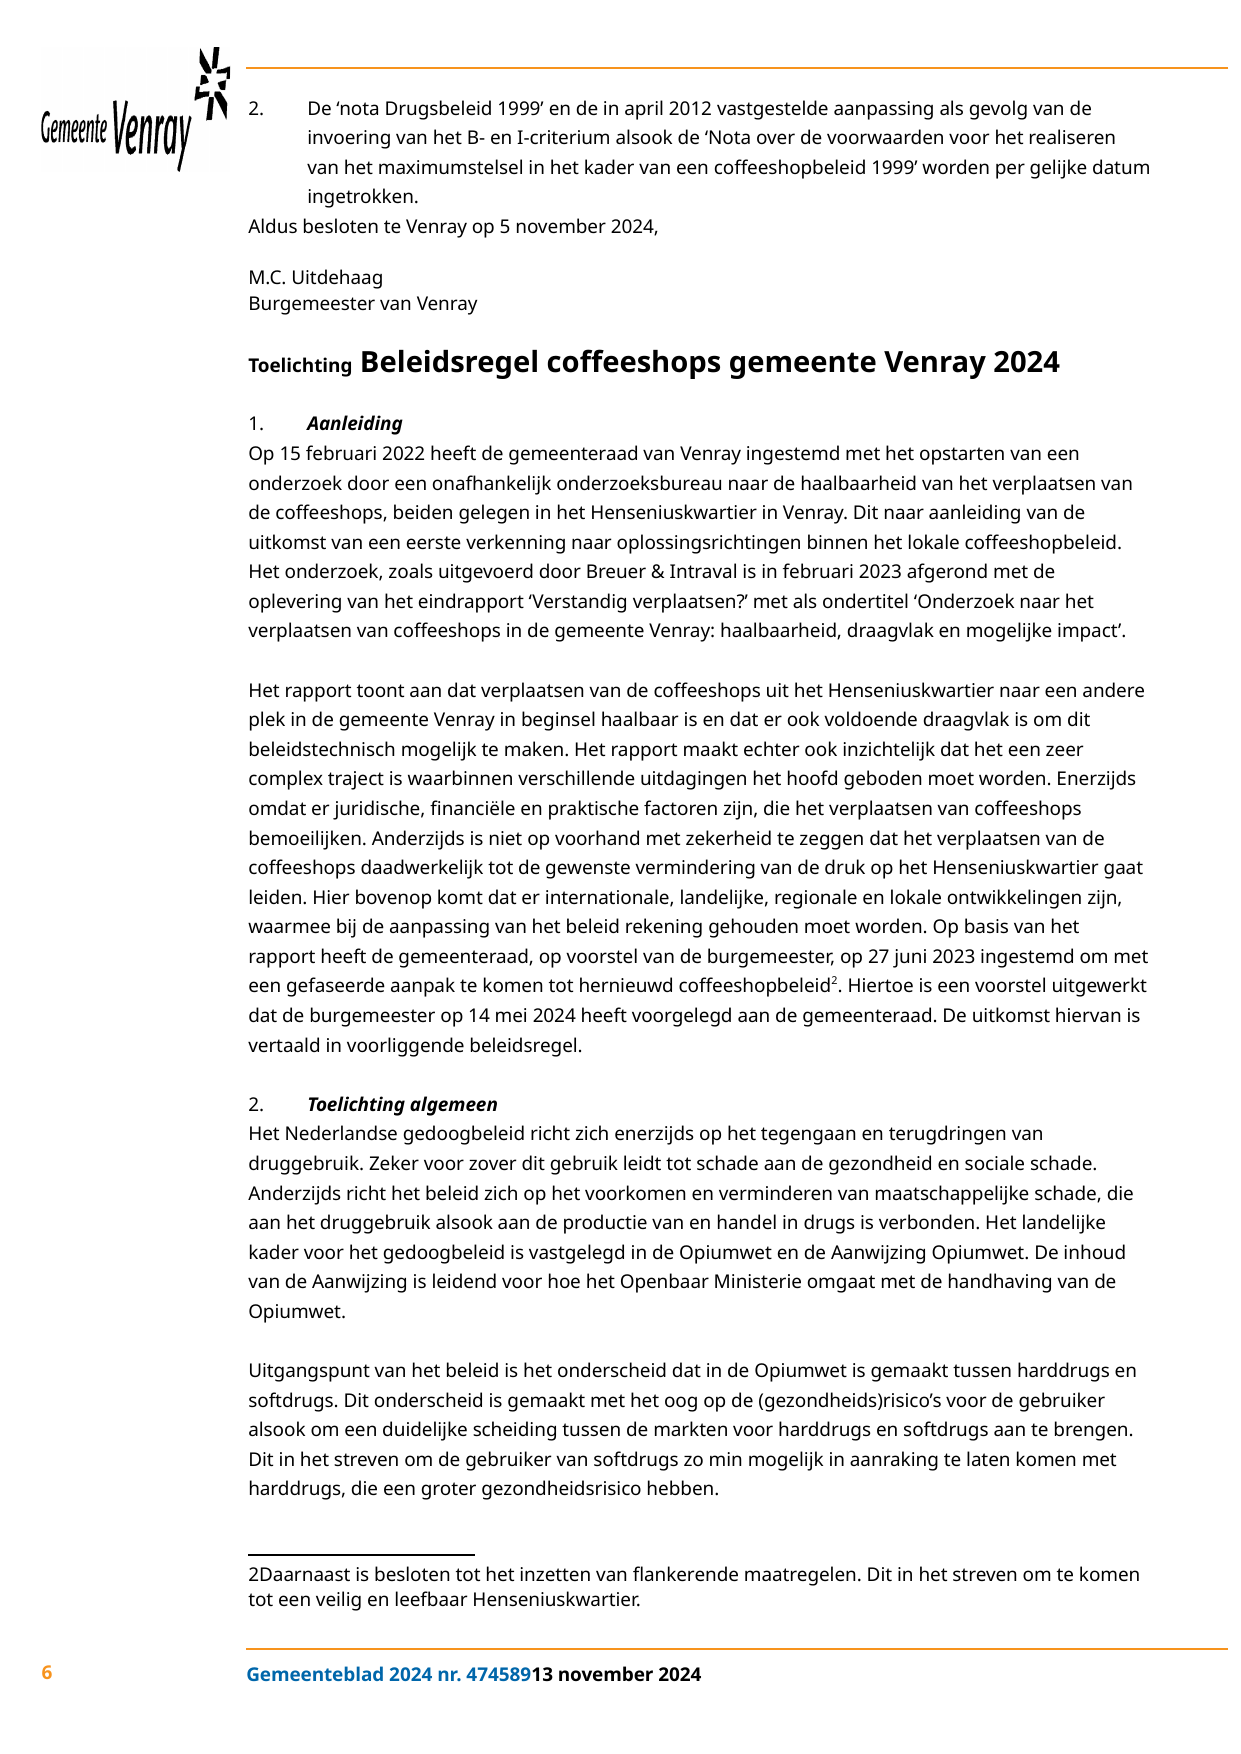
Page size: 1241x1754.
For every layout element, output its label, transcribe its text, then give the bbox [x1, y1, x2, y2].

text Op 15 februari 2022 heeft de gemeenteraad van Venray ingestemd met het opstarten van een onderzoek door een onafhankelijk onderzoeksbureau naar de haalbaarheid van het verplaatsen van de coffeeshops, beiden gelegen in het Henseniuskwartier in Venray. Dit naar aanleiding van de uitkomst van een eerste verkenning naar oplossingsrichtingen binnen het lokale coffeeshopbeleid. Het onderzoek, zoals uitgevoerd door Breuer & Intraval is in februari 2023 afgerond met de oplevering van het eindrapport ‘Verstandig verplaatsen?’ met als ondertitel ‘Onderzoek naar het verplaatsen van coffeeshops in de gemeente Venray: haalbaarheid, draagvlak en mogelijke impact’. [248, 440, 1152, 643]
text Het Nederlandse gedoogbeleid richt zich enerzijds op het tegengaan en terugdringen van druggebruik. Zeker voor zover dit gebruik leidt tot schade aan de gezondheid en sociale schade. Anderzijds richt het beleid zich op het voorkomen en verminderen van maatschappelijke schade, die aan het druggebruik alsook aan de productie van en handel in drugs is verbonden. Het landelijke kader voor het gedoogbeleid is vastgelegd in de Opiumwet en de Aanwijzing Opiumwet. De inhoud van de Aanwijzing is leidend voor hoe het Openbaar Ministerie omgaat met de handhaving van de Opiumwet. [248, 1121, 1152, 1324]
list Aanleiding [248, 411, 1152, 436]
text M.C. Uitdehaag [248, 264, 1152, 290]
text Uitgangspunt van het beleid is het onderscheid dat in de Opiumwet is gemaakt tussen harddrugs en softdrugs. Dit onderscheid is gemaakt met het oog op de (gezondheids)risico’s voor de gebruiker alsook om een duidelijke scheiding tussen de markten voor harddrugs en softdrugs aan te brengen. Dit in het streven om de gebruiker van softdrugs zo min mogelijk in aanraking te laten komen met harddrugs, die een groter gezondheidsrisico hebben. [248, 1357, 1152, 1501]
text Het rapport toont aan dat verplaatsen van de coffeeshops uit het Henseniuskwartier naar een andere plek in de gemeente Venray in beginsel haalbaar is en dat er ook voldoende draagvlak is om dit beleidstechnisch mogelijk te maken. Het rapport maakt echter ook inzichtelijk dat het een zeer complex traject is waarbinnen verschillende uitdagingen het hoofd geboden moet worden. Enerzijds omdat er juridische, financiële en praktische factoren zijn, die het verplaatsen van coffeeshops bemoeilijken. Anderzijds is niet op voorhand met zekerheid te zeggen dat het verplaatsen van de coffeeshops daadwerkelijk tot de gewenste vermindering van de druk op het Henseniuskwartier gaat leiden. Hier bovenop komt dat er internationale, landelijke, regionale en lokale ontwikkelingen zijn, waarmee bij de aanpassing van het beleid rekening gehouden moet worden. Op basis van het rapport heeft de gemeenteraad, op voorstel van de burgemeester, op 27 juni 2023 ingestemd om met een gefaseerde aanpak te komen tot hernieuwd coffeeshopbeleid. Hiertoe is een voorstel uitgewerkt dat de burgemeester op 14 mei 2024 heeft voorgelegd aan de gemeenteraad. De uitkomst hiervan is vertaald in voorliggende beleidsregel. [248, 677, 1152, 1058]
text Daarnaast is besloten tot het inzetten van flankerende maatregelen. Dit in het streven om te komen tot een veilig en leefbaar Henseniuskwartier. [248, 1561, 1152, 1612]
text Aldus besloten te Venray op 5 november 2024, [248, 213, 1152, 239]
text Burgemeester van Venray [248, 290, 1152, 316]
list De ‘nota Drugsbeleid 1999’ en de in april 2012 vastgestelde aanpassing als gevolg van de invoering van het B- en I-criterium alsook de ‘Nota over de voorwaarden voor het realiseren van het maximumstelsel in het kader van een coffeeshopbeleid 1999’ worden per gelijke datum ingetrokken. [248, 95, 1152, 209]
text Toelichting Beleidsregel coffeeshops gemeente Venray 2024 [248, 342, 1152, 381]
list Toelichting algemeen [248, 1091, 1152, 1117]
picture [41, 47, 231, 172]
